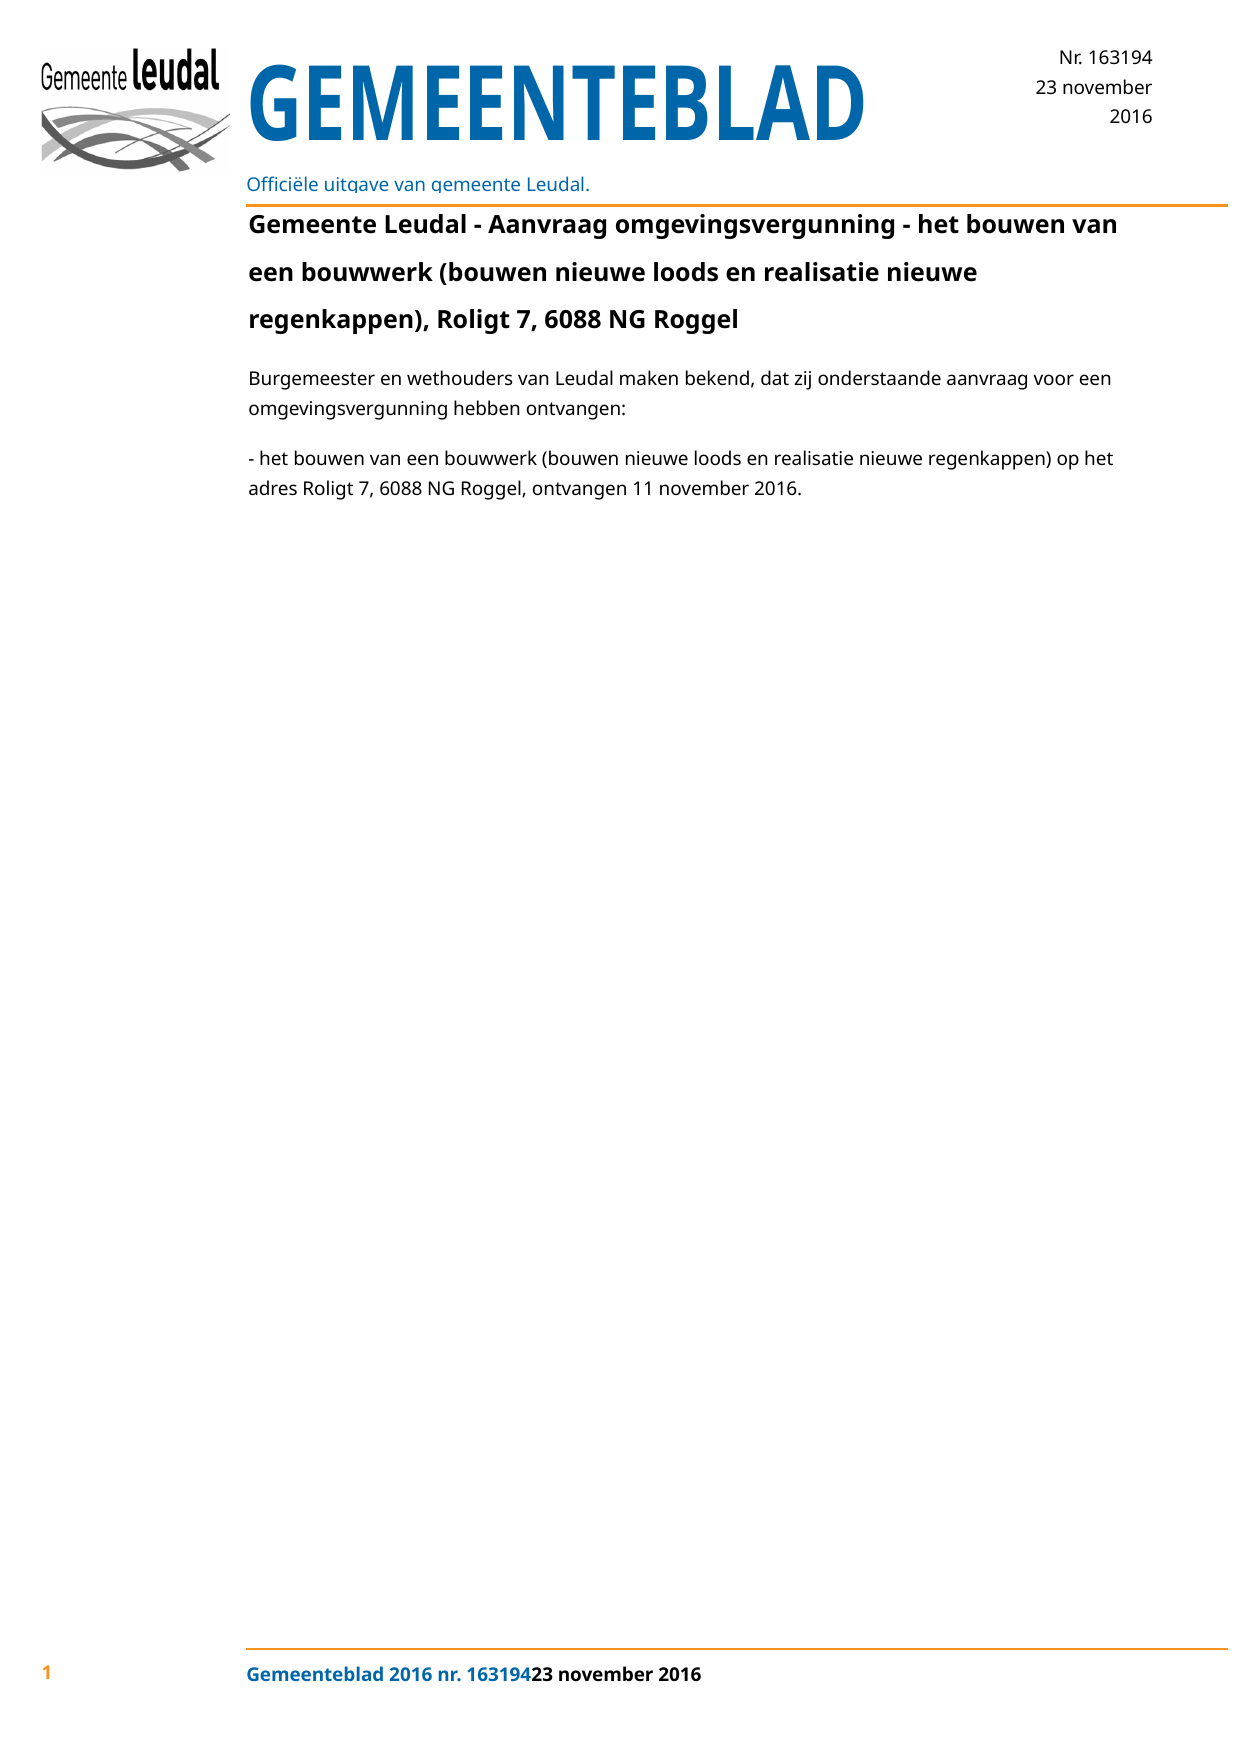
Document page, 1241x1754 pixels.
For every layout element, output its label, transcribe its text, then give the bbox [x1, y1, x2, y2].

text Gemeente Leudal - Aanvraag omgevingsvergunning - het bouwen van een bouwwerk (bouwen nieuwe loods en realisatie nieuwe regenkappen), Roligt 7, 6088 NG Roggel [248, 207, 1152, 336]
picture [41, 47, 231, 172]
text Burgemeester en wethouders van Leudal maken bekend, dat zij onderstaande aanvraag voor een omgevingsvergunning hebben ontvangen: [248, 366, 1152, 421]
text - het bouwen van een bouwwerk (bouwen nieuwe loods en realisatie nieuwe regenkappen) op het adres Roligt 7, 6088 NG Roggel, ontvangen 11 november 2016. [248, 446, 1152, 501]
